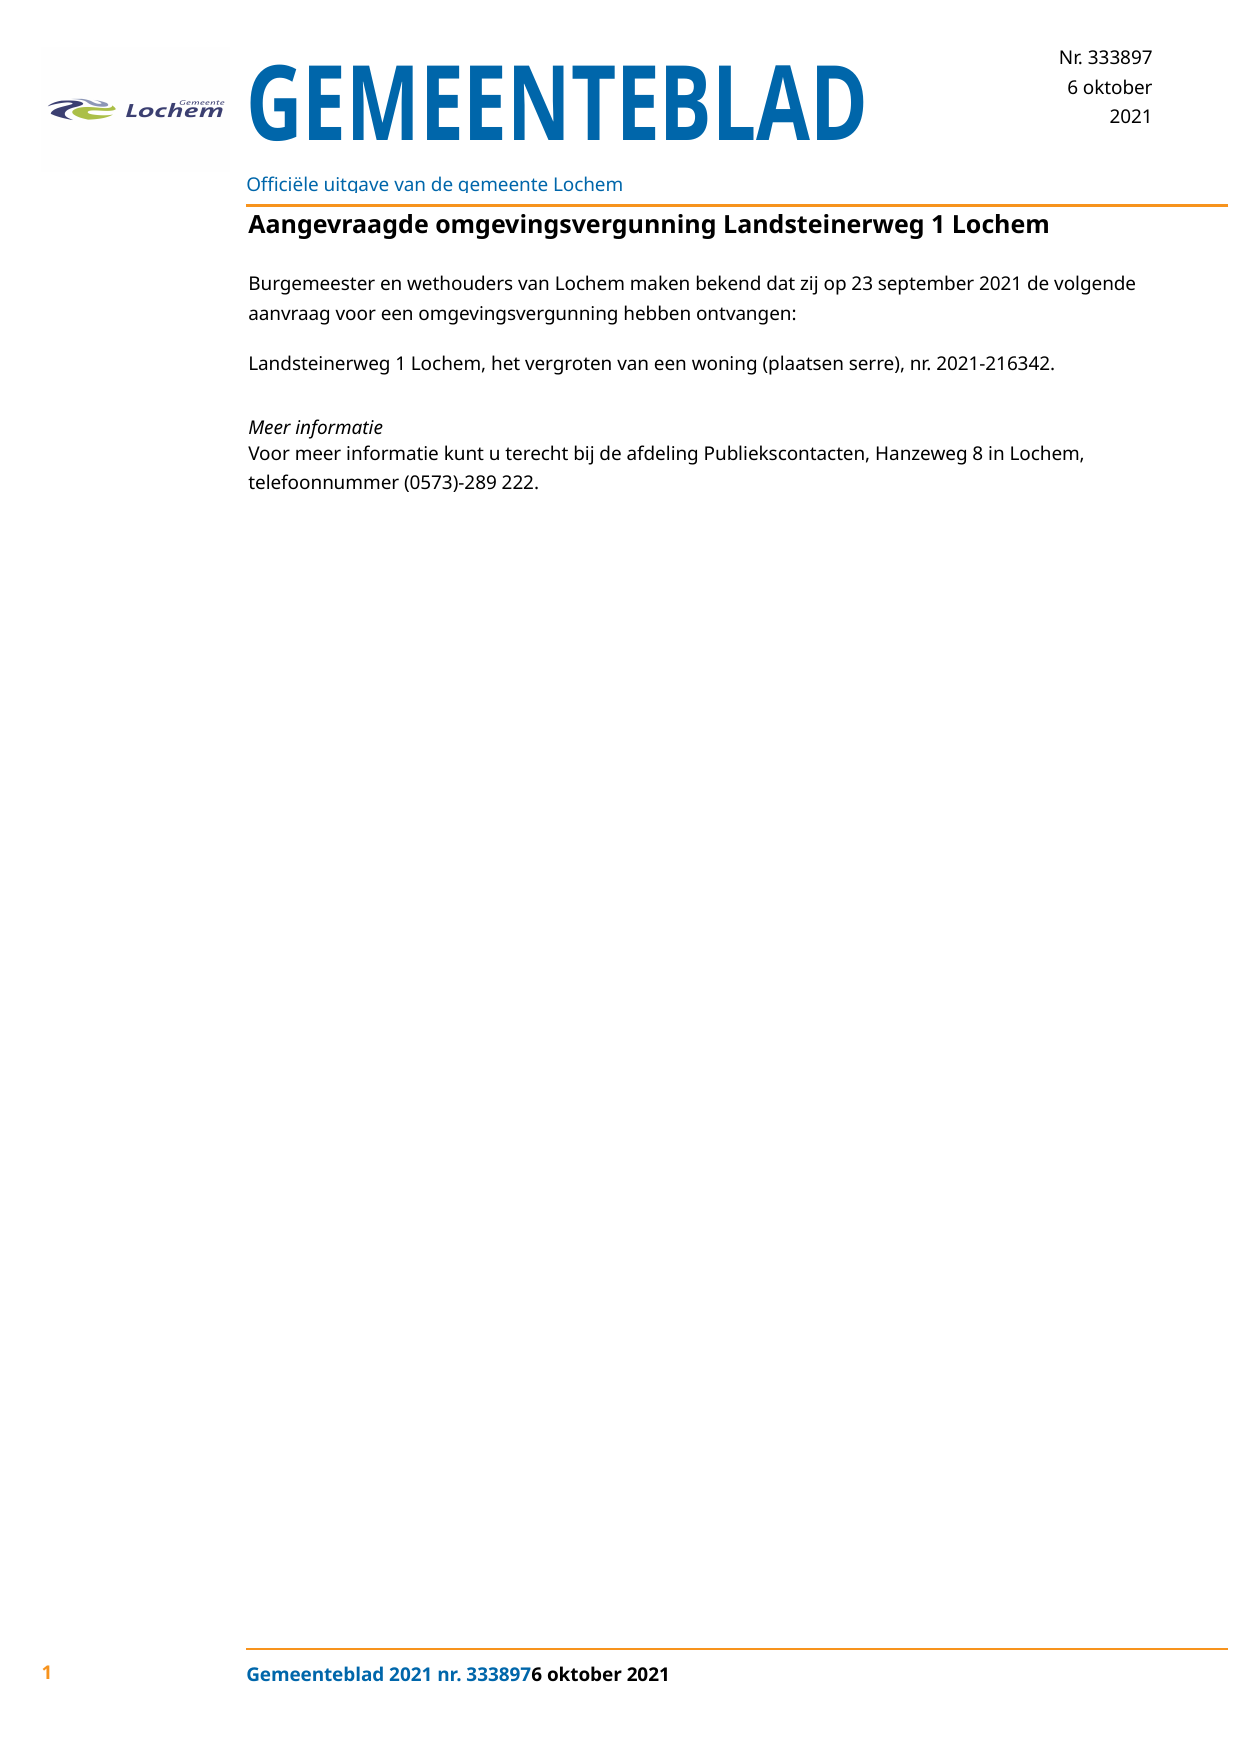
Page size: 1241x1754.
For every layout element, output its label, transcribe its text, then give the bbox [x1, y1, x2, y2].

text Burgemeester en wethouders van Lochem maken bekend dat zij op 23 september 2021 de volgende aanvraag voor een omgevingsvergunning hebben ontvangen: [248, 270, 1152, 326]
text Meer informatie [248, 414, 1152, 440]
picture [41, 47, 231, 172]
text Aangevraagde omgevingsvergunning Landsteinerweg 1 Lochem [248, 207, 1152, 241]
text Landsteinerweg 1 Lochem, het vergroten van een woning (plaatsen serre), nr. 2021-216342. [248, 350, 1152, 376]
text Voor meer informatie kunt u terecht bij de afdeling Publiekscontacten, Hanzeweg 8 in Lochem, telefoonnummer (0573)-289 222. [248, 440, 1152, 495]
